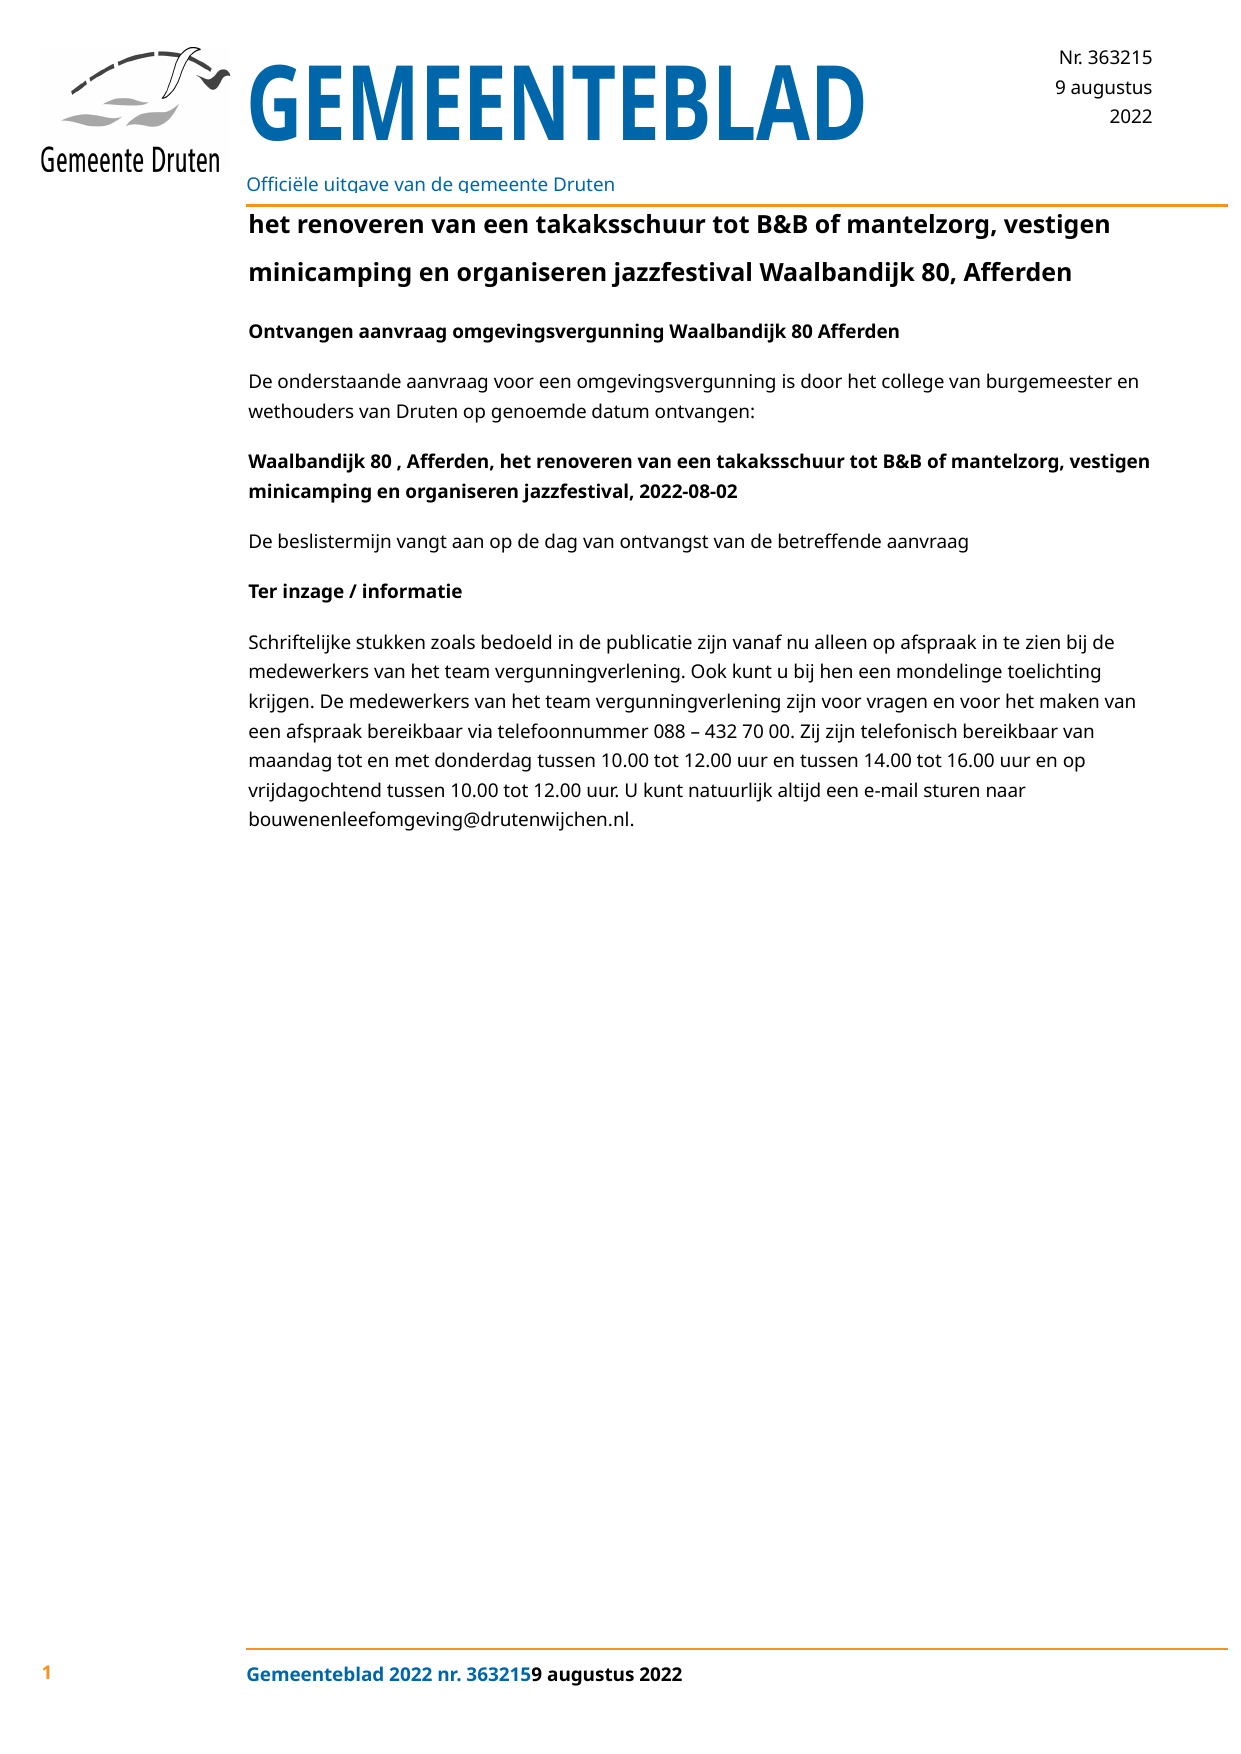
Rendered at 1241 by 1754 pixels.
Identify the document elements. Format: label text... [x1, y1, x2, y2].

text Schriftelijke stukken zoals bedoeld in de publicatie zijn vanaf nu alleen op afspraak in te zien bij de medewerkers van het team vergunningverlening. Ook kunt u bij hen een mondelinge toelichting krijgen. De medewerkers van het team vergunningverlening zijn voor vragen en voor het maken van een afspraak bereikbaar via telefoonnummer 088 – 432 70 00. Zij zijn telefonisch bereikbaar van maandag tot en met donderdag tussen 10.00 tot 12.00 uur en tussen 14.00 tot 16.00 uur en op vrijdagochtend tussen 10.00 tot 12.00 uur. U kunt natuurlijk altijd een e-mail sturen naar bouwenenleefomgeving@drutenwijchen.nl. [248, 629, 1152, 832]
text het renoveren van een takaksschuur tot B&B of mantelzorg, vestigen minicamping en organiseren jazzfestival Waalbandijk 80, Afferden [248, 207, 1152, 288]
text De beslistermijn vangt aan op de dag van ontvangst van de betreffende aanvraag [248, 528, 1152, 554]
text De onderstaande aanvraag voor een omgevingsvergunning is door het college van burgemeester en wethouders van Druten op genoemde datum ontvangen: [248, 368, 1152, 424]
picture [41, 47, 231, 172]
text Waalbandijk 80 , Afferden, het renoveren van een takaksschuur tot B&B of mantelzorg, vestigen minicamping en organiseren jazzfestival, 2022-08-02 [248, 448, 1152, 504]
text Ontvangen aanvraag omgevingsvergunning Waalbandijk 80 Afferden [248, 318, 1152, 344]
text Ter inzage / informatie [248, 579, 1152, 604]
